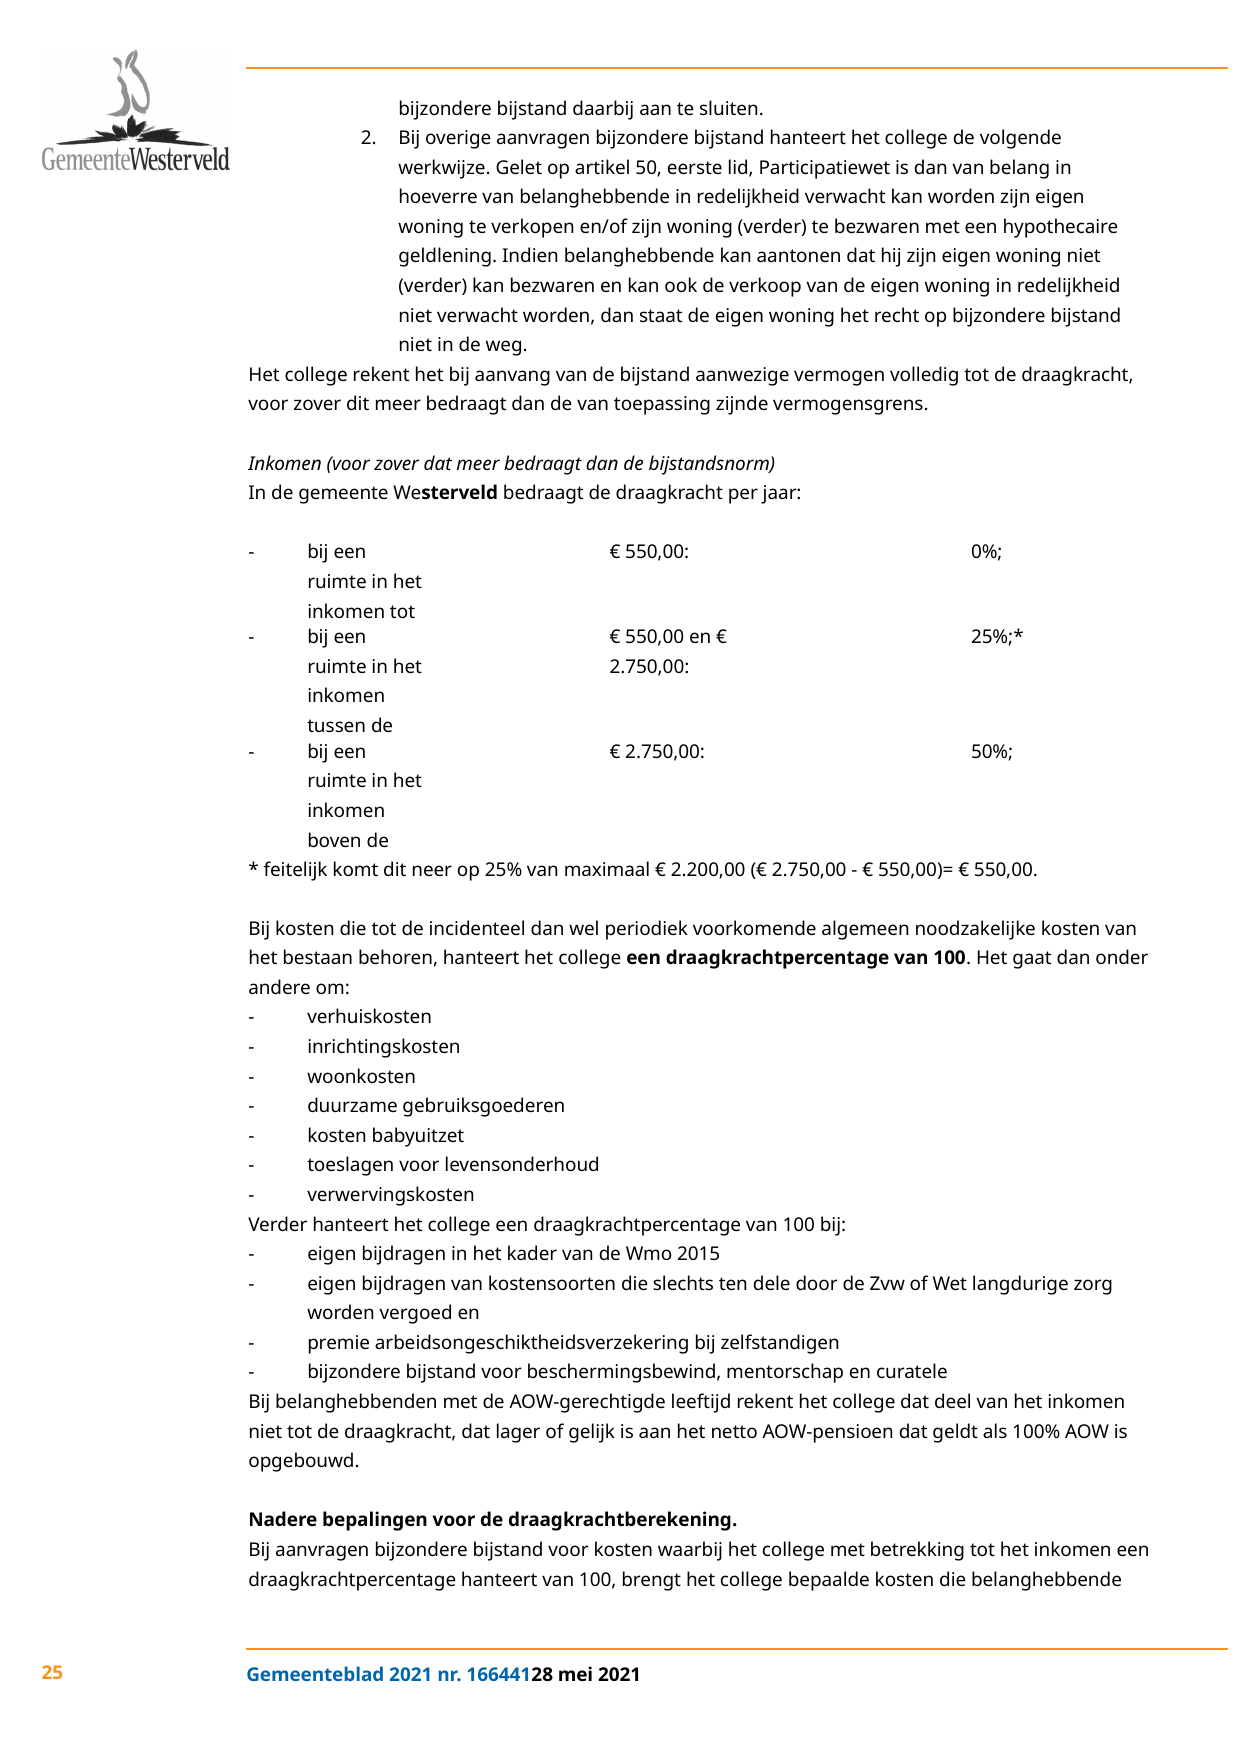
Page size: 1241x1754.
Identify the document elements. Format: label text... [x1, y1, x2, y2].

text Bij kosten die tot de incidenteel dan wel periodiek voorkomende algemeen noodzakelijke kosten van het bestaan behoren, hanteert het college een draagkrachtpercentage van 100. Het gaat dan onder andere om: [248, 915, 1152, 1000]
table_header € 550,00: [609, 539, 790, 623]
table_header [429, 539, 609, 623]
table_cell 50%; [971, 738, 1152, 852]
list kosten babyuitzet [248, 1122, 1152, 1148]
list inrichtingskosten [248, 1033, 1152, 1059]
list eigen bijdragen in het kader van de Wmo 2015 [248, 1240, 1152, 1266]
list woonkosten [248, 1063, 1152, 1088]
text In de gemeente Westerveld bedraagt de draagkracht per jaar: [248, 479, 1152, 505]
list Bij overige aanvragen bijzondere bijstand hanteert het college de volgende werkwijze. Gelet op artikel 50, eerste lid, Participatiewet is dan van belang in hoeverre van belanghebbende in redelijkheid verwacht kan worden zijn eigen woning te verkopen en/of zijn woning (verder) te bezwaren met een hypothecaire geldlening. Indien belanghebbende kan aantonen dat hij zijn eigen woning niet (verder) kan bezwaren en kan ook de verkoop van de eigen woning in redelijkheid niet verwacht worden, dan staat de eigen woning het recht op bijzondere bijstand niet in de weg. [361, 124, 1152, 357]
text Bij aanvragen bijzondere bijstand voor kosten waarbij het college met betrekking tot het inkomen een draagkrachtpercentage hanteert van 100, brengt het college bepaalde kosten die belanghebbende [248, 1536, 1152, 1591]
table_cell [790, 624, 971, 738]
text Nadere bepalingen voor de draagkrachtberekening. [248, 1507, 1152, 1532]
list verwervingskosten [248, 1181, 1152, 1207]
list toeslagen voor levensonderhoud [248, 1152, 1152, 1177]
list eigen bijdragen van kostensoorten die slechts ten dele door de Zvw of Wet langdurige zorg worden vergoed en [248, 1270, 1152, 1325]
list bijzondere bijstand voor beschermingsbewind, mentorschap en curatele [248, 1359, 1152, 1384]
table_cell bij een ruimte in het inkomen boven de [248, 738, 429, 852]
list verhuiskosten [248, 1004, 1152, 1029]
text * feitelijk komt dit neer op 25% van maximaal € 2.200,00 (€ 2.750,00 - € 550,00)= € 550,00. [248, 856, 1152, 881]
picture [41, 47, 231, 172]
table_cell € 550,00 en € 2.750,00: [609, 624, 790, 738]
text Het college rekent het bij aanvang van de bijstand aanwezige vermogen volledig tot de draagkracht, voor zover dit meer bedraagt dan de van toepassing zijnde vermogensgrens. [248, 361, 1152, 416]
table_header bij een ruimte in het inkomen tot [248, 539, 429, 623]
list premie arbeidsongeschiktheidsverzekering bij zelfstandigen [248, 1329, 1152, 1355]
text Verder hanteert het college een draagkrachtpercentage van 100 bij: [248, 1211, 1152, 1236]
table_header 0%; [971, 539, 1152, 623]
table_cell bij een ruimte in het inkomen tussen de [248, 624, 429, 738]
list duurzame gebruiksgoederen [248, 1092, 1152, 1118]
text Inkomen (voor zover dat meer bedraagt dan de bijstandsnorm) [248, 450, 1152, 476]
table_header [790, 539, 971, 623]
table_cell [429, 738, 609, 852]
table_cell [790, 738, 971, 852]
text Bij belanghebbenden met de AOW-gerechtigde leeftijd rekent het college dat deel van het inkomen niet tot de draagkracht, dat lager of gelijk is aan het netto AOW-pensioen dat geldt als 100% AOW is opgebouwd. [248, 1388, 1152, 1473]
table_cell € 2.750,00: [609, 738, 790, 852]
list bijzondere bijstand daarbij aan te sluiten. [361, 95, 1152, 121]
table_cell [429, 624, 609, 738]
table_cell 25%;* [971, 624, 1152, 738]
